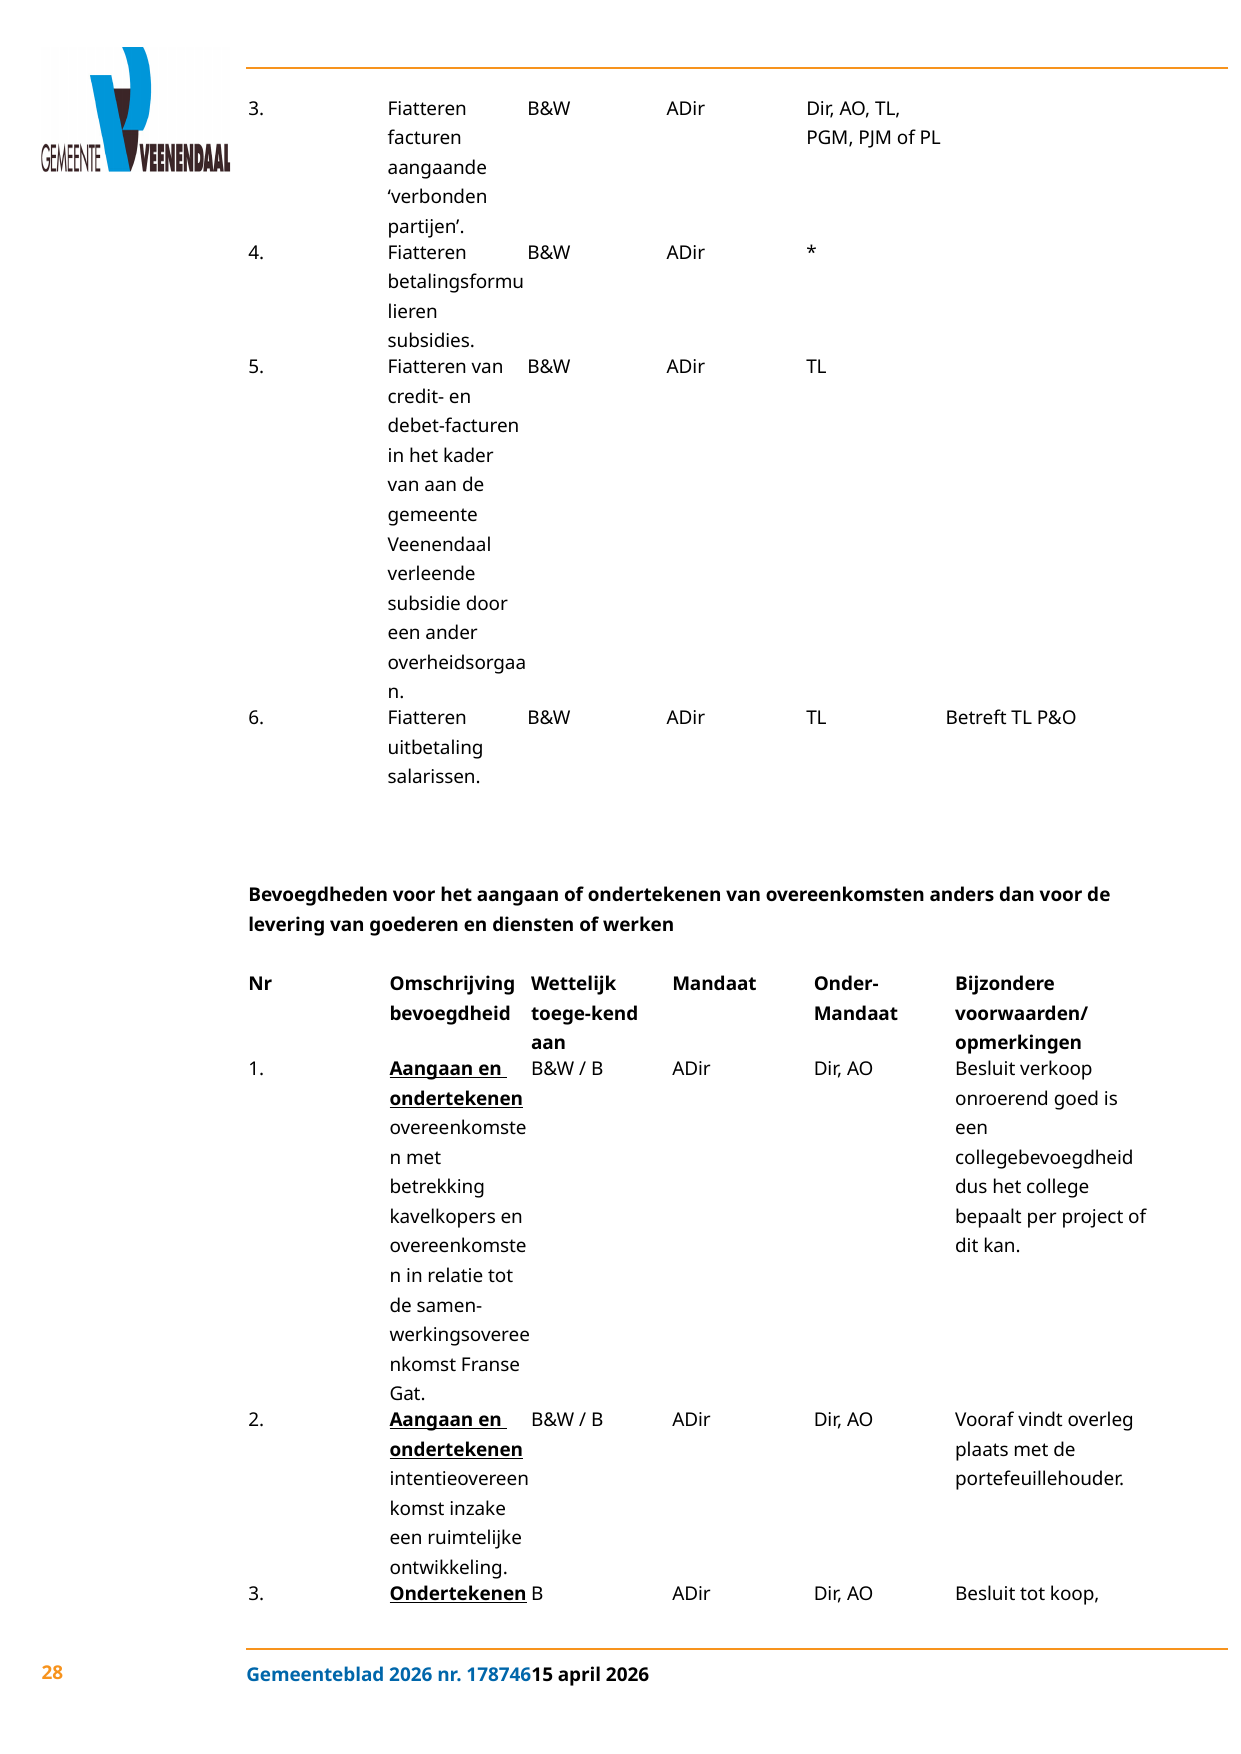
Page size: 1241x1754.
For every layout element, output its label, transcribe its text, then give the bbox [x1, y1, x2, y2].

table_cell B [531, 1580, 672, 1606]
table_cell TL [806, 353, 945, 704]
table_cell [945, 95, 1152, 239]
table_cell B&W [527, 353, 666, 704]
table_cell Ondertekenen [389, 1580, 531, 1606]
table_cell ADir [666, 705, 806, 789]
table_cell Fiatteren uitbetaling salarissen. [388, 705, 527, 789]
table_cell 3. [248, 95, 387, 239]
table_header Wettelijk toege-kend aan [531, 970, 672, 1055]
table_header Mandaat [672, 970, 813, 1055]
table_cell B&W [527, 705, 666, 789]
text Bevoegdheden voor het aangaan of ondertekenen van overeenkomsten anders dan voor de levering van goederen en diensten of werken [248, 881, 1152, 937]
table_header Omschrijving bevoegdheid [389, 970, 531, 1055]
table_cell 1. [248, 1055, 389, 1406]
table_cell Fiatteren betalingsformulieren subsidies. [388, 239, 527, 353]
picture [41, 47, 130, 172]
table_cell Betreft TL P&O [945, 705, 1152, 789]
picture [123, 47, 231, 172]
table_cell [945, 239, 1152, 353]
table_cell ADir [672, 1580, 813, 1606]
table_cell Dir, AO [814, 1580, 955, 1606]
table_cell 2. [248, 1406, 389, 1580]
table_cell 5. [248, 353, 387, 704]
table_cell Dir, AO [814, 1406, 955, 1580]
table_cell ADir [666, 95, 806, 239]
table_cell Dir, AO [814, 1055, 955, 1406]
table_cell ADir [672, 1406, 813, 1580]
table_cell 3. [248, 1580, 389, 1606]
table_cell B&W [527, 239, 666, 353]
table_cell [945, 353, 1152, 704]
table_cell Besluit tot koop, [955, 1580, 1152, 1606]
table_cell Aangaan en ondertekenen intentieovereenkomst inzake een ruimtelijke ontwikkeling. [389, 1406, 531, 1580]
table_cell 6. [248, 705, 387, 789]
table_cell ADir [672, 1055, 813, 1406]
table_cell Vooraf vindt overleg plaats met de portefeuillehouder. [955, 1406, 1152, 1580]
table_cell Besluit verkoop onroerend goed is een collegebevoegdheid dus het college bepaalt per project of dit kan. [955, 1055, 1152, 1406]
table_cell Fiatteren van credit- en debet-facturen in het kader van aan de gemeente Veenendaal verleende subsidie door een ander overheidsorgaan. [388, 353, 527, 704]
table_header Bijzondere voorwaarden/ opmerkingen [955, 970, 1152, 1055]
table_cell * [806, 239, 945, 353]
table_header Onder- Mandaat [814, 970, 955, 1055]
table_cell B&W / B [531, 1055, 672, 1406]
table_cell Aangaan en ondertekenen overeenkomsten met betrekking kavelkopers en overeenkomsten in relatie tot de samen-werkingsovereenkomst Franse Gat. [389, 1055, 531, 1406]
table_cell TL [806, 705, 945, 789]
table_cell 4. [248, 239, 387, 353]
table_cell Dir, AO, TL, PGM, PJM of PL [806, 95, 945, 239]
table_cell B&W [527, 95, 666, 239]
table_cell ADir [666, 239, 806, 353]
table_cell Fiatteren facturen aangaande ‘verbonden partijen’. [388, 95, 527, 239]
table_cell ADir [666, 353, 806, 704]
table_header Nr [248, 970, 389, 1055]
table_cell B&W / B [531, 1406, 672, 1580]
